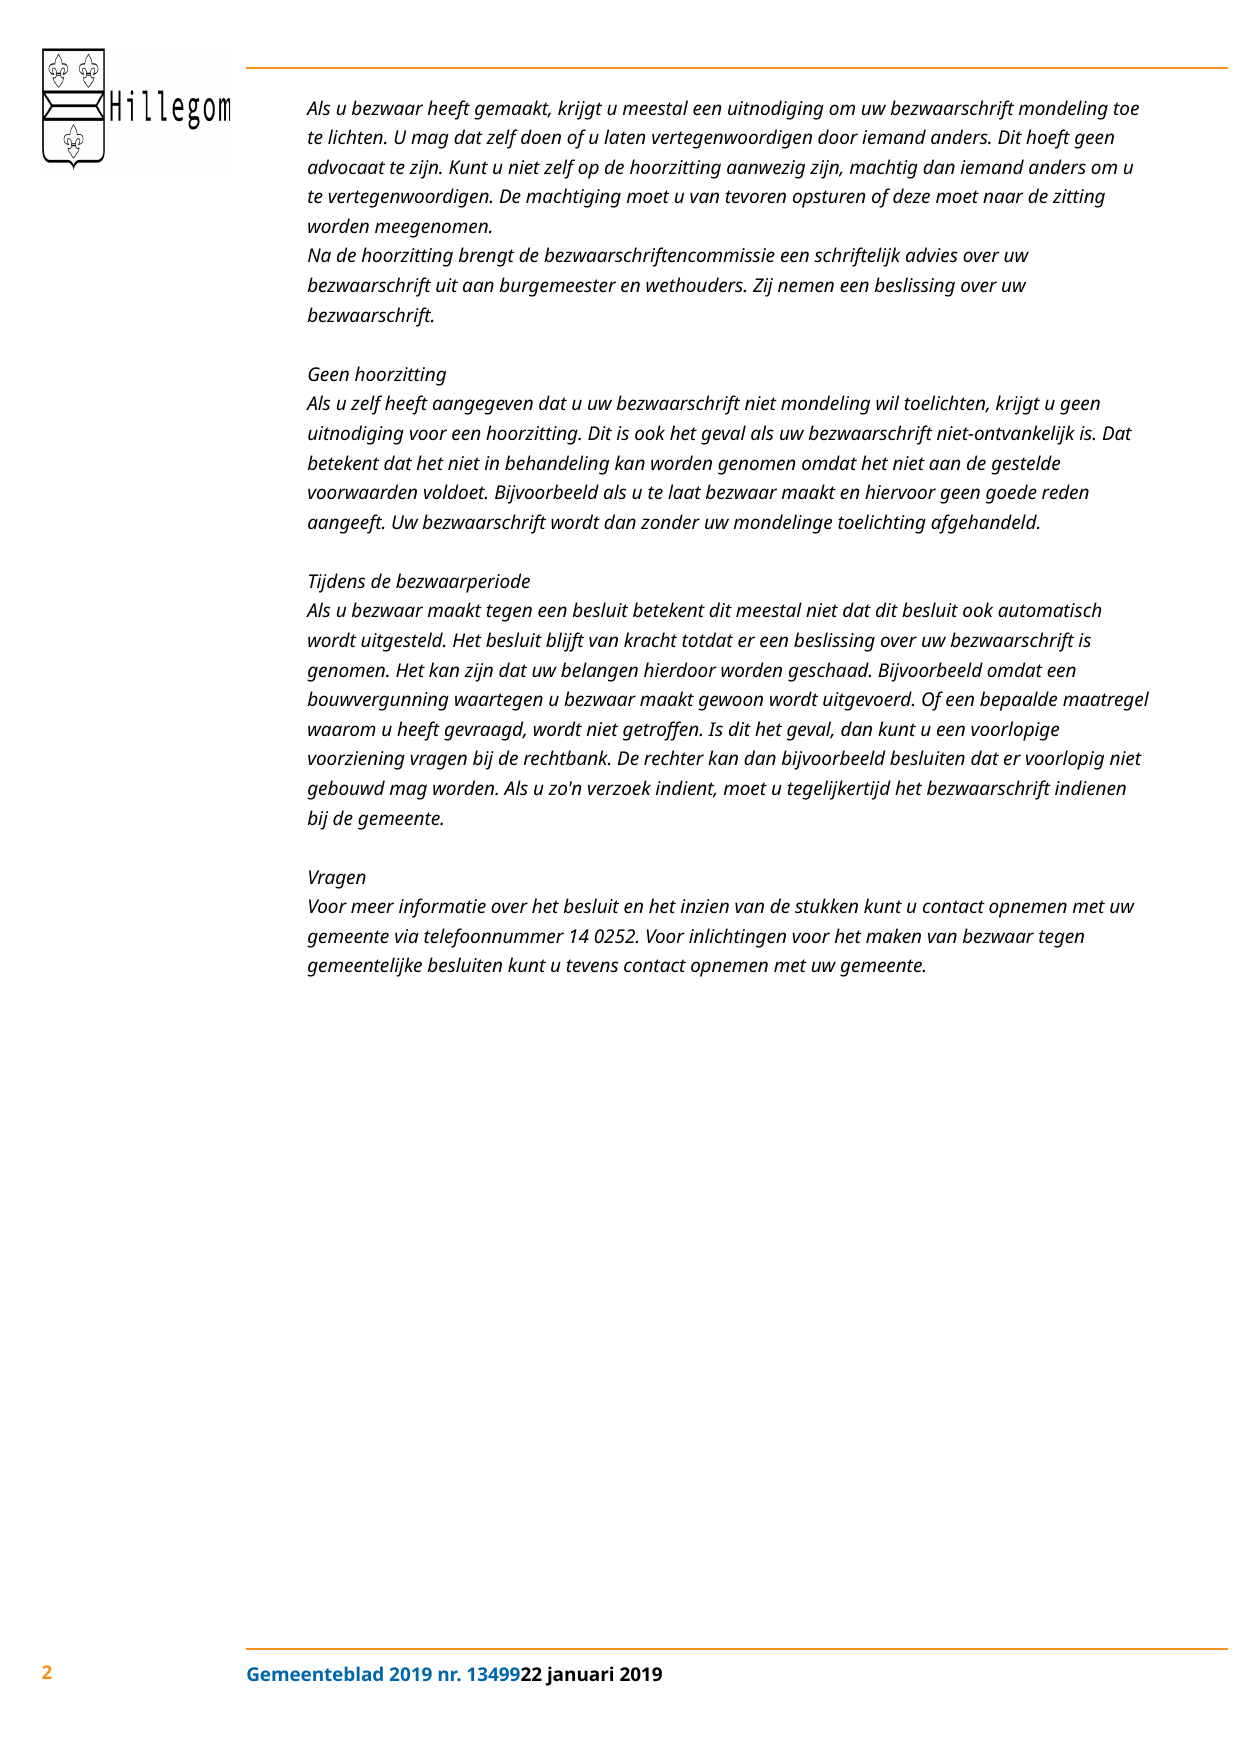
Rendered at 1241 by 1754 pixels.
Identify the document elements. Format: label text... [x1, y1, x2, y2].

list Geen hoorzitting [248, 361, 1152, 387]
picture [41, 47, 231, 172]
list Als u bezwaar maakt tegen een besluit betekent dit meestal niet dat dit besluit ook automatisch wordt uitgesteld. Het besluit blijft van kracht totdat er een beslissing over uw bezwaarschrift is genomen. Het kan zijn dat uw belangen hierdoor worden geschaad. Bijvoorbeeld omdat een bouwvergunning waartegen u bezwaar maakt gewoon wordt uitgevoerd. Of een bepaalde maatregel waarom u heeft gevraagd, wordt niet getroffen. Is dit het geval, dan kunt u een voorlopige voorziening vragen bij de rechtbank. De rechter kan dan bijvoorbeeld besluiten dat er voorlopig niet gebouwd mag worden. Als u zo'n verzoek indient, moet u tegelijkertijd het bezwaarschrift indienen bij de gemeente. [248, 598, 1152, 831]
list Als u zelf heeft aangegeven dat u uw bezwaarschrift niet mondeling wil toelichten, krijgt u geen uitnodiging voor een hoorzitting. Dit is ook het geval als uw bezwaarschrift niet-ontvankelijk is. Dat betekent dat het niet in behandeling kan worden genomen omdat het niet aan de gestelde voorwaarden voldoet. Bijvoorbeeld als u te laat bezwaar maakt en hiervoor geen goede reden aangeeft. Uw bezwaarschrift wordt dan zonder uw mondelinge toelichting afgehandeld. [248, 391, 1152, 535]
list Als u bezwaar heeft gemaakt, krijgt u meestal een uitnodiging om uw bezwaarschrift mondeling toe te lichten. U mag dat zelf doen of u laten vertegenwoordigen door iemand anders. Dit hoeft geen advocaat te zijn. Kunt u niet zelf op de hoorzitting aanwezig zijn, machtig dan iemand anders om u te vertegenwoordigen. De machtiging moet u van tevoren opsturen of deze moet naar de zitting worden meegenomen. [248, 95, 1152, 239]
list Tijdens de bezwaarperiode [248, 568, 1152, 594]
list Vragen [248, 864, 1152, 890]
list Voor meer informatie over het besluit en het inzien van de stukken kunt u contact opnemen met uw gemeente via telefoonnummer 14 0252. Voor inlichtingen voor het maken van bezwaar tegen gemeentelijke besluiten kunt u tevens contact opnemen met uw gemeente. [248, 893, 1152, 978]
list Na de hoorzitting brengt de bezwaarschriftencommissie een schriftelijk advies over uw bezwaarschrift uit aan burgemeester en wethouders. Zij nemen een beslissing over uw bezwaarschrift. [248, 243, 1152, 328]
